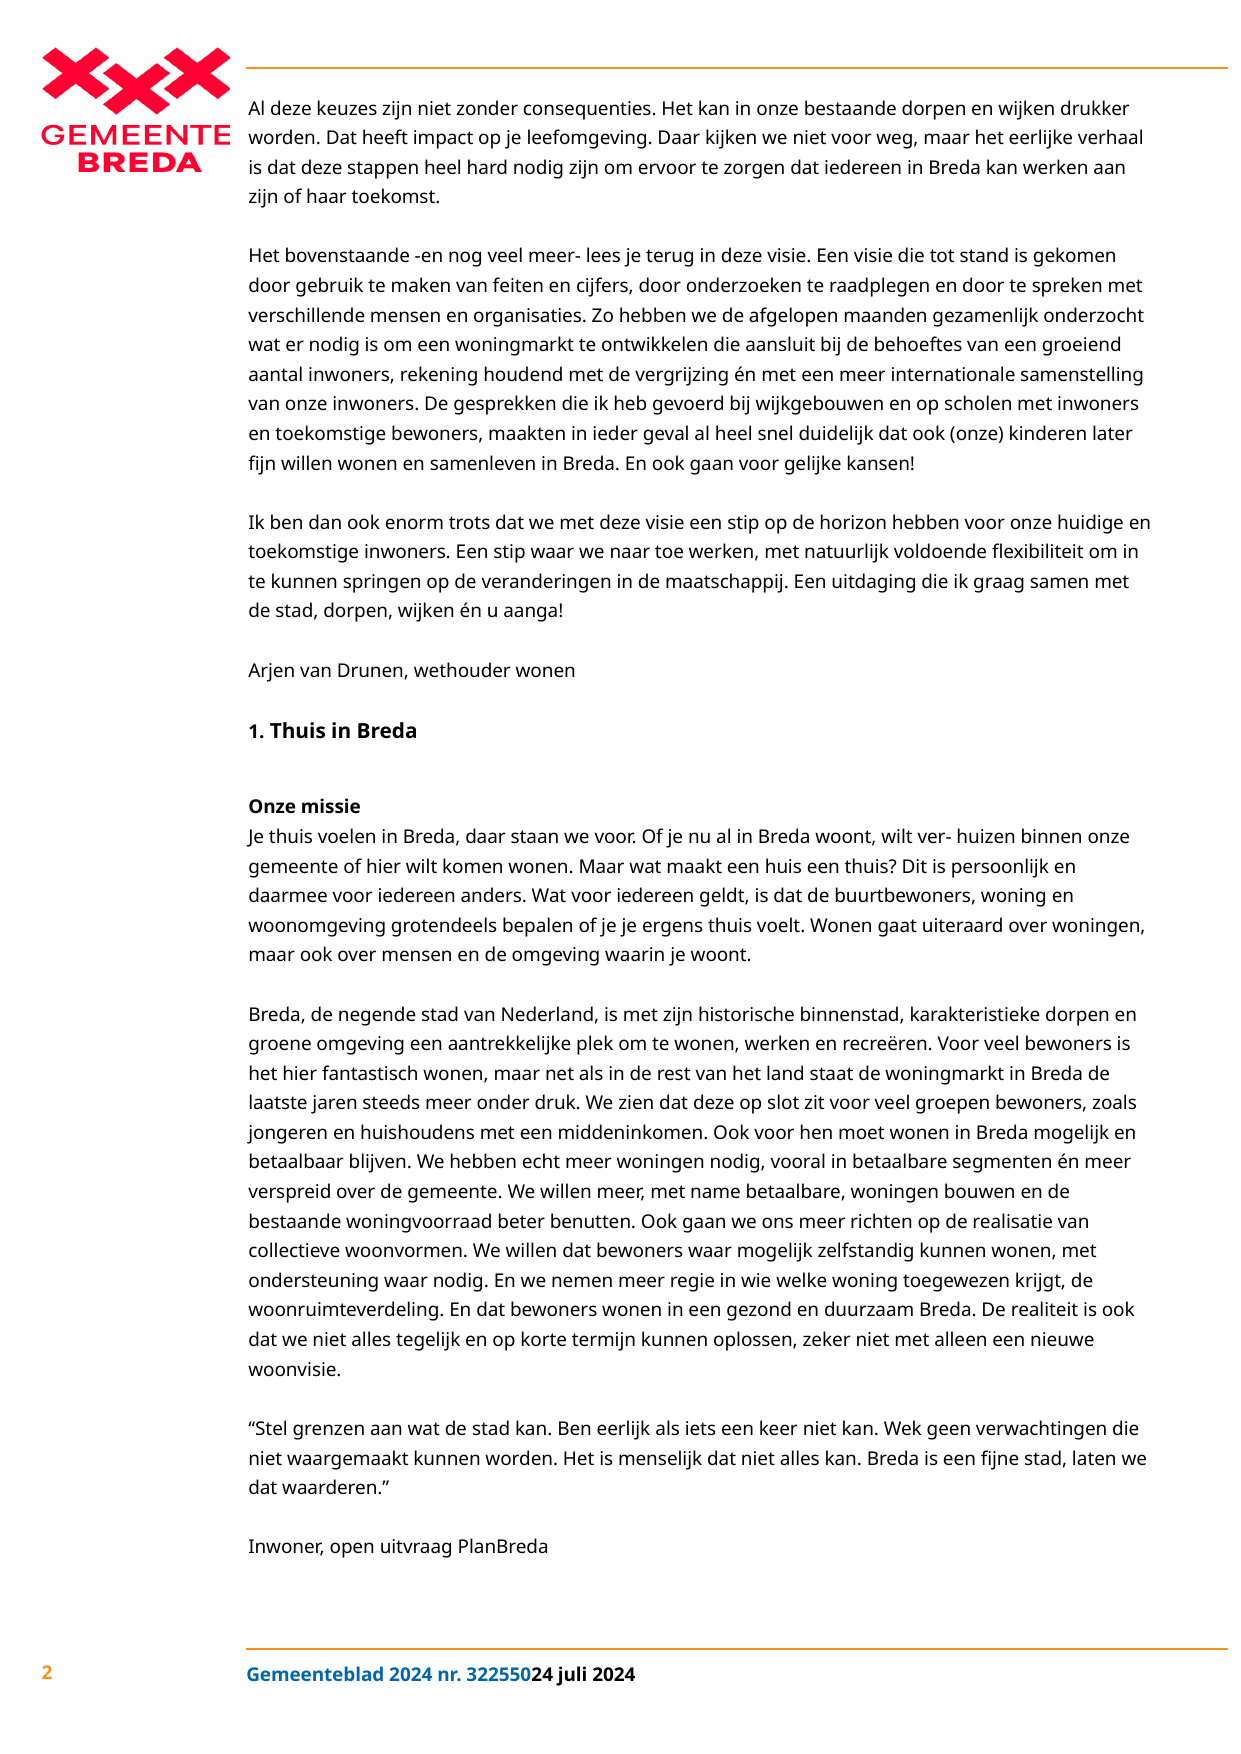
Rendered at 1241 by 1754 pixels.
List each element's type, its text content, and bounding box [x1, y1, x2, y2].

text Breda, de negende stad van Nederland, is met zijn historische binnenstad, karakteristieke dorpen en groene omgeving een aantrekkelijke plek om te wonen, werken en recreëren. Voor veel bewoners is het hier fantastisch wonen, maar net als in de rest van het land staat de woningmarkt in Breda de laatste jaren steeds meer onder druk. We zien dat deze op slot zit voor veel groepen bewoners, zoals jongeren en huishoudens met een middeninkomen. Ook voor hen moet wonen in Breda mogelijk en betaalbaar blijven. We hebben echt meer woningen nodig, vooral in betaalbare segmenten én meer verspreid over de gemeente. We willen meer, met name betaalbare, woningen bouwen en de bestaande woningvoorraad beter benutten. Ook gaan we ons meer richten op de realisatie van collectieve woonvormen. We willen dat bewoners waar mogelijk zelfstandig kunnen wonen, met ondersteuning waar nodig. En we nemen meer regie in wie welke woning toegewezen krijgt, de woonruimteverdeling. En dat bewoners wonen in een gezond en duurzaam Breda. De realiteit is ook dat we niet alles tegelijk en op korte termijn kunnen oplossen, zeker niet met alleen een nieuwe woonvisie. [248, 1001, 1152, 1382]
picture [41, 47, 231, 172]
text Ik ben dan ook enorm trots dat we met deze visie een stip op de horizon hebben voor onze huidige en toekomstige inwoners. Een stip waar we naar toe werken, met natuurlijk voldoende flexibiliteit om in te kunnen springen op de veranderingen in de maatschappij. Een uitdaging die ik graag samen met de stad, dorpen, wijken én u aanga! [248, 509, 1152, 623]
text Je thuis voelen in Breda, daar staan we voor. Of je nu al in Breda woont, wilt ver- huizen binnen onze gemeente of hier wilt komen wonen. Maar wat maakt een huis een thuis? Dit is persoonlijk en daarmee voor iedereen anders. Wat voor iedereen geldt, is dat de buurtbewoners, woning en woonomgeving grotendeels bepalen of je je ergens thuis voelt. Wonen gaat uiteraard over woningen, maar ook over mensen en de omgeving waarin je woont. [248, 823, 1152, 967]
text Onze missie [248, 794, 1152, 819]
text 1. Thuis in Breda [248, 716, 1152, 744]
text Het bovenstaande -en nog veel meer- lees je terug in deze visie. Een visie die tot stand is gekomen door gebruik te maken van feiten en cijfers, door onderzoeken te raadplegen en door te spreken met verschillende mensen en organisaties. Zo hebben we de afgelopen maanden gezamenlijk onderzocht wat er nodig is om een woningmarkt te ontwikkelen die aansluit bij de behoeftes van een groeiend aantal inwoners, rekening houdend met de vergrijzing én met een meer internationale samenstelling van onze inwoners. De gesprekken die ik heb gevoerd bij wijkgebouwen en op scholen met inwoners en toekomstige bewoners, maakten in ieder geval al heel snel duidelijk dat ook (onze) kinderen later fijn willen wonen en samenleven in Breda. En ook gaan voor gelijke kansen! [248, 243, 1152, 476]
text Arjen van Drunen, wethouder wonen [248, 657, 1152, 683]
text Al deze keuzes zijn niet zonder consequenties. Het kan in onze bestaande dorpen en wijken drukker worden. Dat heeft impact op je leefomgeving. Daar kijken we niet voor weg, maar het eerlijke verhaal is dat deze stappen heel hard nodig zijn om ervoor te zorgen dat iedereen in Breda kan werken aan zijn of haar toekomst. [248, 95, 1152, 209]
table_header “Stel grenzen aan wat de stad kan. Ben eerlijk als iets een keer niet kan. Wek geen verwachtingen die niet waargemaakt kunnen worden. Het is menselijk dat niet alles kan. Breda is een fijne stad, laten we dat waarderen.” Inwoner, open uitvraag PlanBreda [248, 1415, 1152, 1559]
